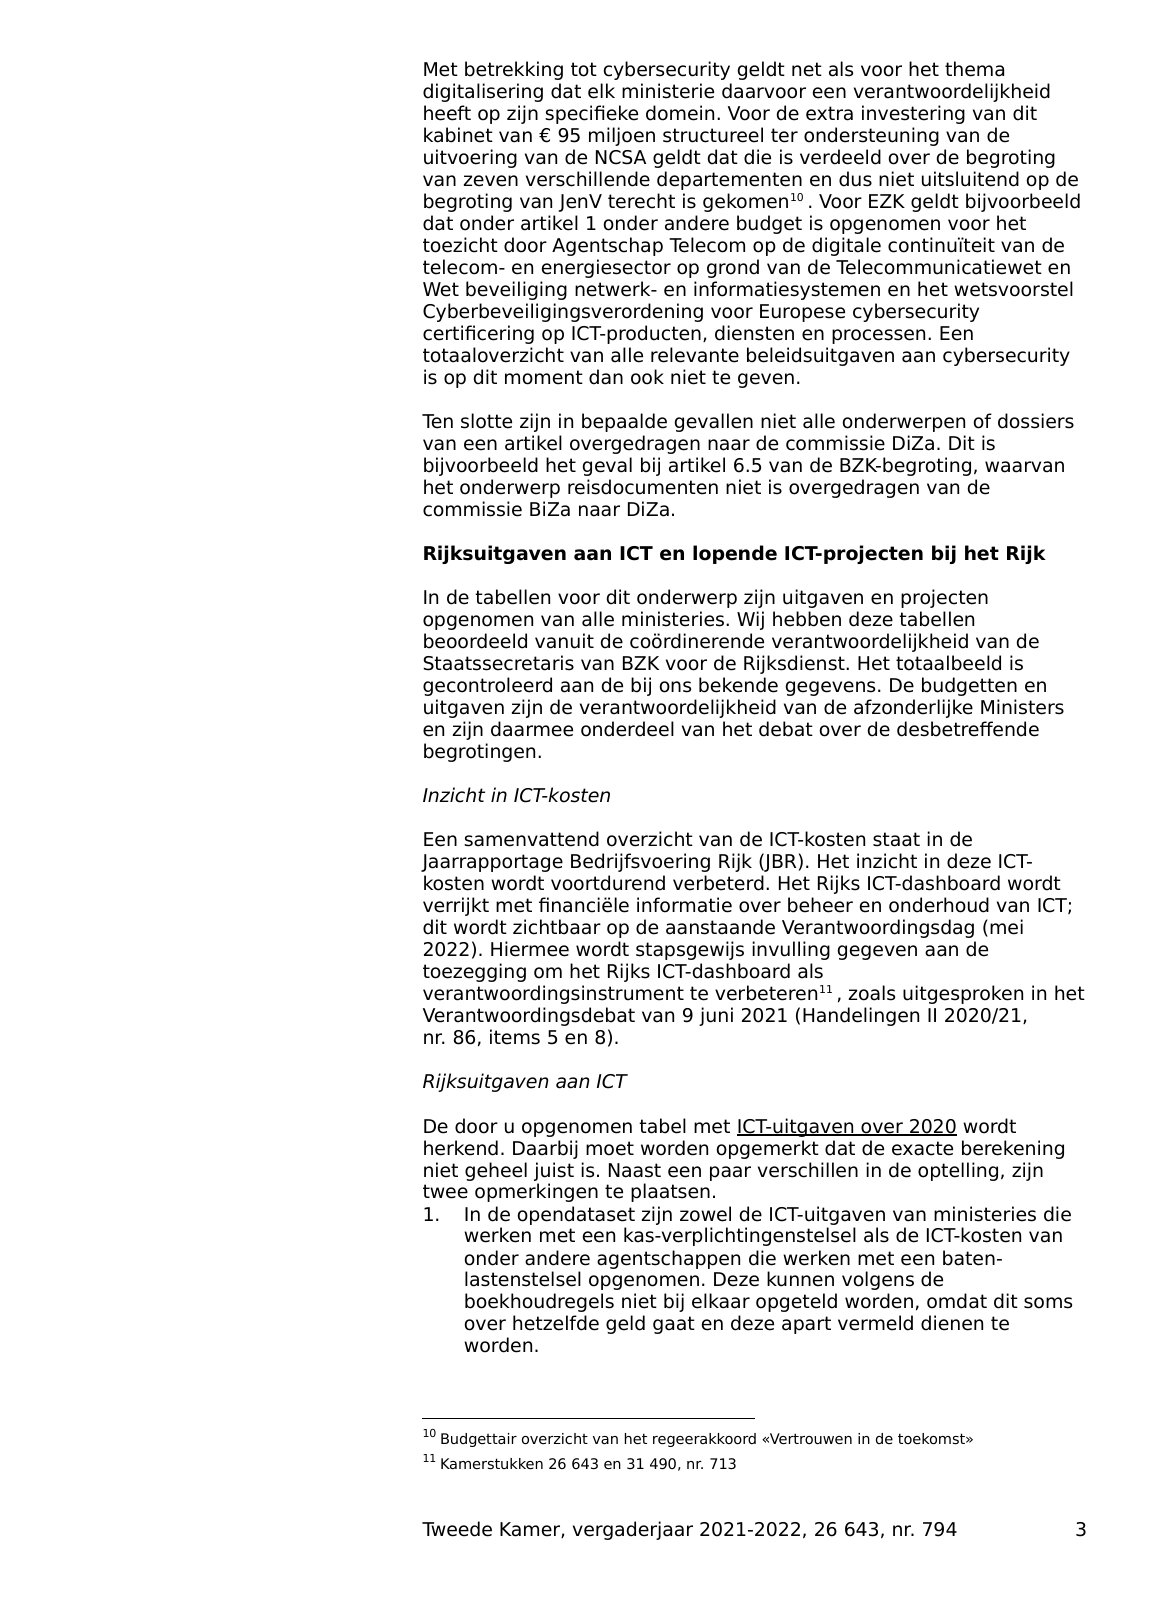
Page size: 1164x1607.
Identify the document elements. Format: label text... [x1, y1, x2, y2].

subtitle Rijksuitgaven aan ICT [422, 1071, 1087, 1093]
text Met betrekking tot cybersecurity geldt net als voor het thema digitalisering dat elk ministerie daarvoor een verantwoordelijkheid heeft op zijn specifieke domein. Voor de extra investering van dit kabinet van € 95 miljoen structureel ter ondersteuning van de uitvoering van de NCSA geldt dat die is verdeeld over de begroting van zeven verschillende departementen en dus niet uitsluitend op de begroting van JenV terecht is gekomen. Voor EZK geldt bijvoorbeeld dat onder artikel 1 onder andere budget is opgenomen voor het toezicht door Agentschap Telecom op de digitale continuïteit van de telecom- en energiesector op grond van de Telecommunicatiewet en Wet beveiliging netwerk- en informatiesystemen en het wetsvoorstel Cyberbeveiligingsverordening voor Europese cybersecurity certificering op ICT-producten, diensten en processen. Een totaaloverzicht van alle relevante beleidsuitgaven aan cybersecurity is op dit moment dan ook niet te geven. [422, 59, 1087, 389]
text De door u opgenomen tabel met ICT-uitgaven over 2020 wordt herkend. Daarbij moet worden opgemerkt dat de exacte berekening niet geheel juist is. Naast een paar verschillen in de optelling, zijn twee opmerkingen te plaatsen. [422, 1116, 1087, 1203]
text Kamerstukken 26 643 en 31 490, nr. 713 [422, 1452, 1087, 1474]
text Ten slotte zijn in bepaalde gevallen niet alle onderwerpen of dossiers van een artikel overgedragen naar de commissie DiZa. Dit is bijvoorbeeld het geval bij artikel 6.5 van de BZK-begroting, waarvan het onderwerp reisdocumenten niet is overgedragen van de commissie BiZa naar DiZa. [422, 411, 1087, 521]
text Budgettair overzicht van het regeerakkoord «Vertrouwen in de toekomst» [422, 1427, 1087, 1449]
text 1. In de opendataset zijn zowel de ICT-uitgaven van ministeries die werken met een kas-verplichtingenstelsel als de ICT-kosten van onder andere agentschappen die werken met een baten-lastenstelsel opgenomen. Deze kunnen volgens de boekhoudregels niet bij elkaar opgeteld worden, omdat dit soms over hetzelfde geld gaat en deze apart vermeld dienen te worden. [422, 1203, 1087, 1357]
subtitle Inzicht in ICT-kosten [422, 785, 1087, 807]
subtitle Rijksuitgaven aan ICT en lopende ICT-projecten bij het Rijk [422, 543, 1087, 565]
text In de tabellen voor dit onderwerp zijn uitgaven en projecten opgenomen van alle ministeries. Wij hebben deze tabellen beoordeeld vanuit de coördinerende verantwoordelijkheid van de Staatssecretaris van BZK voor de Rijksdienst. Het totaalbeeld is gecontroleerd aan de bij ons bekende gegevens. De budgetten en uitgaven zijn de verantwoordelijkheid van de afzonderlijke Ministers en zijn daarmee onderdeel van het debat over de desbetreffende begrotingen. [422, 587, 1087, 763]
text Een samenvattend overzicht van de ICT-kosten staat in de Jaarrapportage Bedrijfsvoering Rijk (JBR). Het inzicht in deze ICT-kosten wordt voortdurend verbeterd. Het Rijks ICT-dashboard wordt verrijkt met financiële informatie over beheer en onderhoud van ICT; dit wordt zichtbaar op de aanstaande Verantwoordingsdag (mei 2022). Hiermee wordt stapsgewijs invulling gegeven aan de toezegging om het Rijks ICT-dashboard als verantwoordingsinstrument te verbeteren, zoals uitgesproken in het Verantwoordingsdebat van 9 juni 2021 (Handelingen II 2020/21, nr. 86, items 5 en 8). [422, 829, 1087, 1049]
